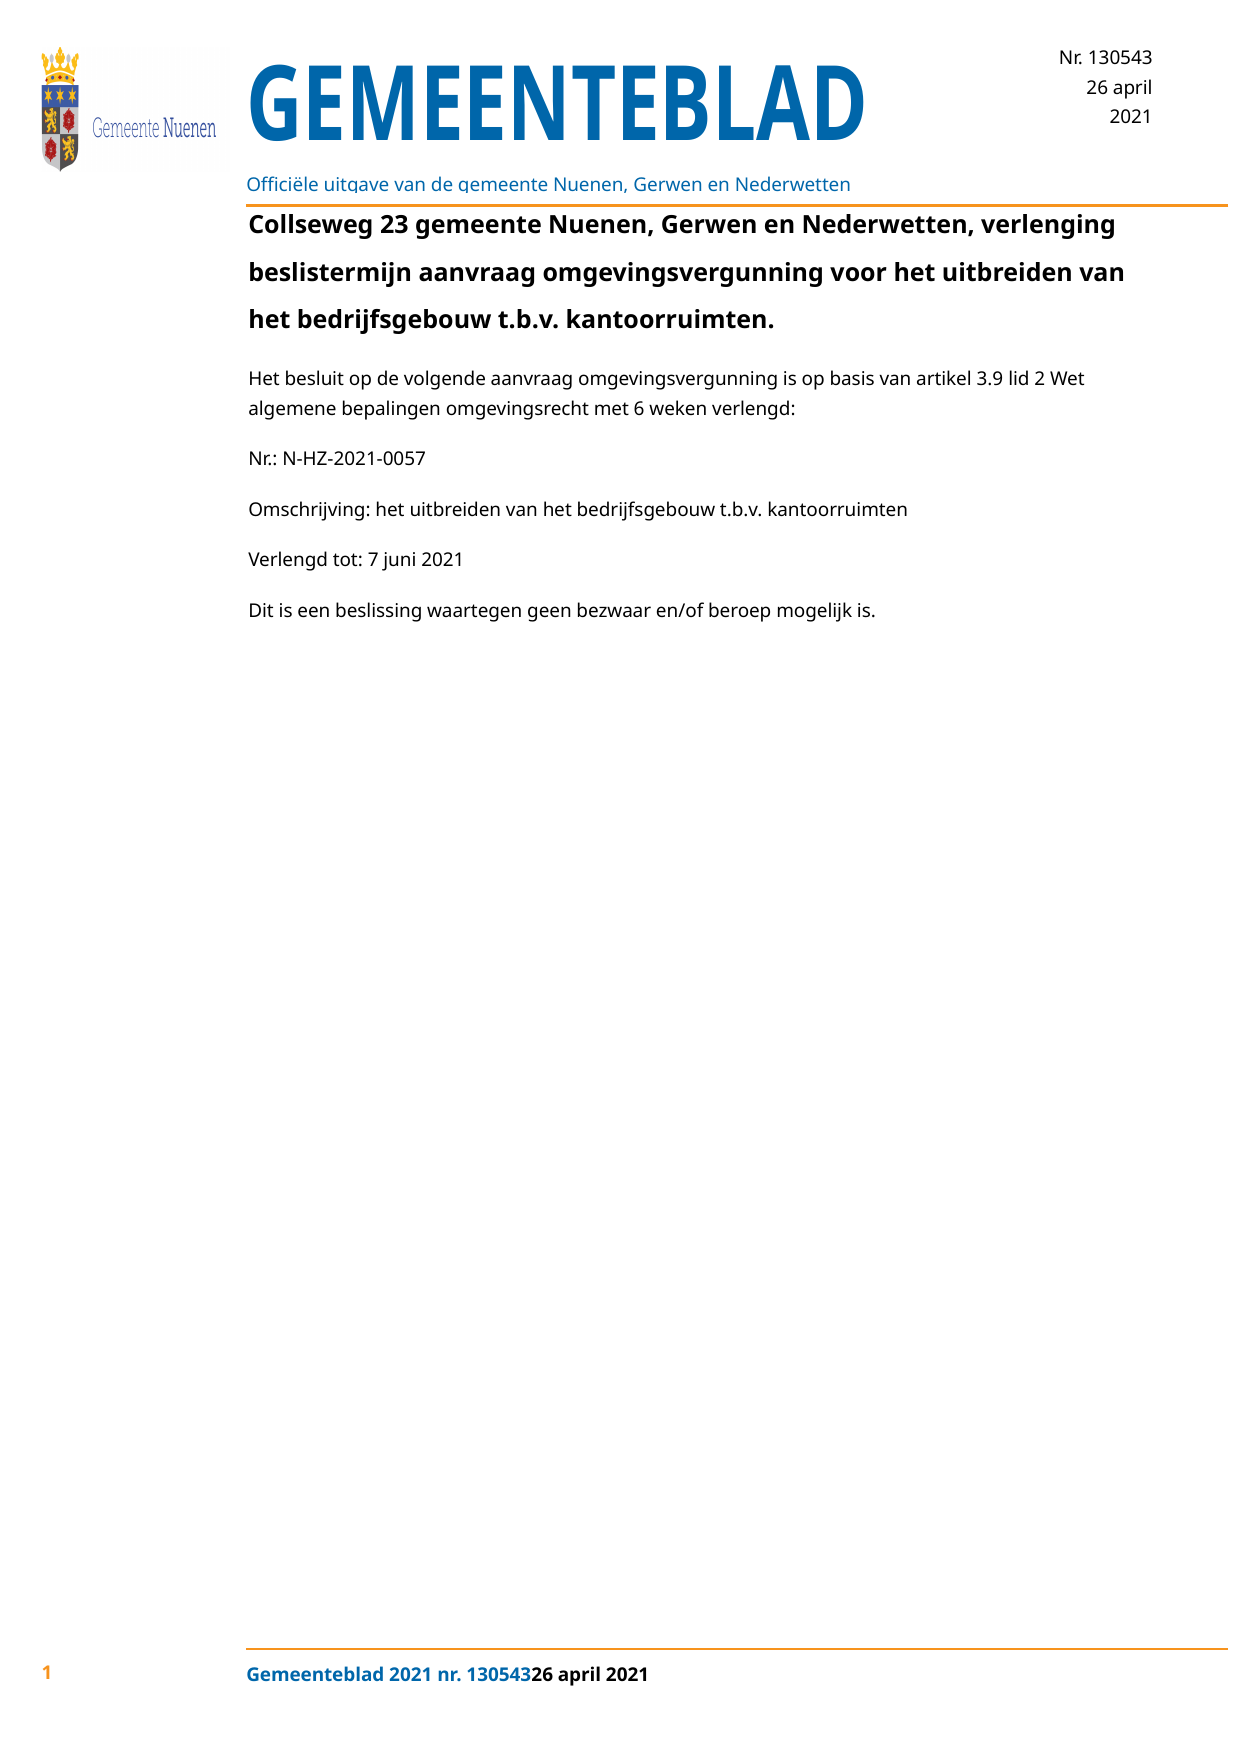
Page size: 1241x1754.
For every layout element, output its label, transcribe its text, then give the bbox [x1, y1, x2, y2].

text Nr.: N-HZ-2021-0057 [248, 446, 1152, 471]
text Verlengd tot: 7 juni 2021 [248, 546, 1152, 572]
text Omschrijving: het uitbreiden van het bedrijfsgebouw t.b.v. kantoorruimten [248, 496, 1152, 522]
text Collseweg 23 gemeente Nuenen, Gerwen en Nederwetten, verlenging beslistermijn aanvraag omgevingsvergunning voor het uitbreiden van het bedrijfsgebouw t.b.v. kantoorruimten. [248, 207, 1152, 336]
text Dit is een beslissing waartegen geen bezwaar en/of beroep mogelijk is. [248, 597, 1152, 622]
text Het besluit op de volgende aanvraag omgevingsvergunning is op basis van artikel 3.9 lid 2 Wet algemene bepalingen omgevingsrecht met 6 weken verlengd: [248, 366, 1152, 421]
picture [41, 47, 231, 172]
